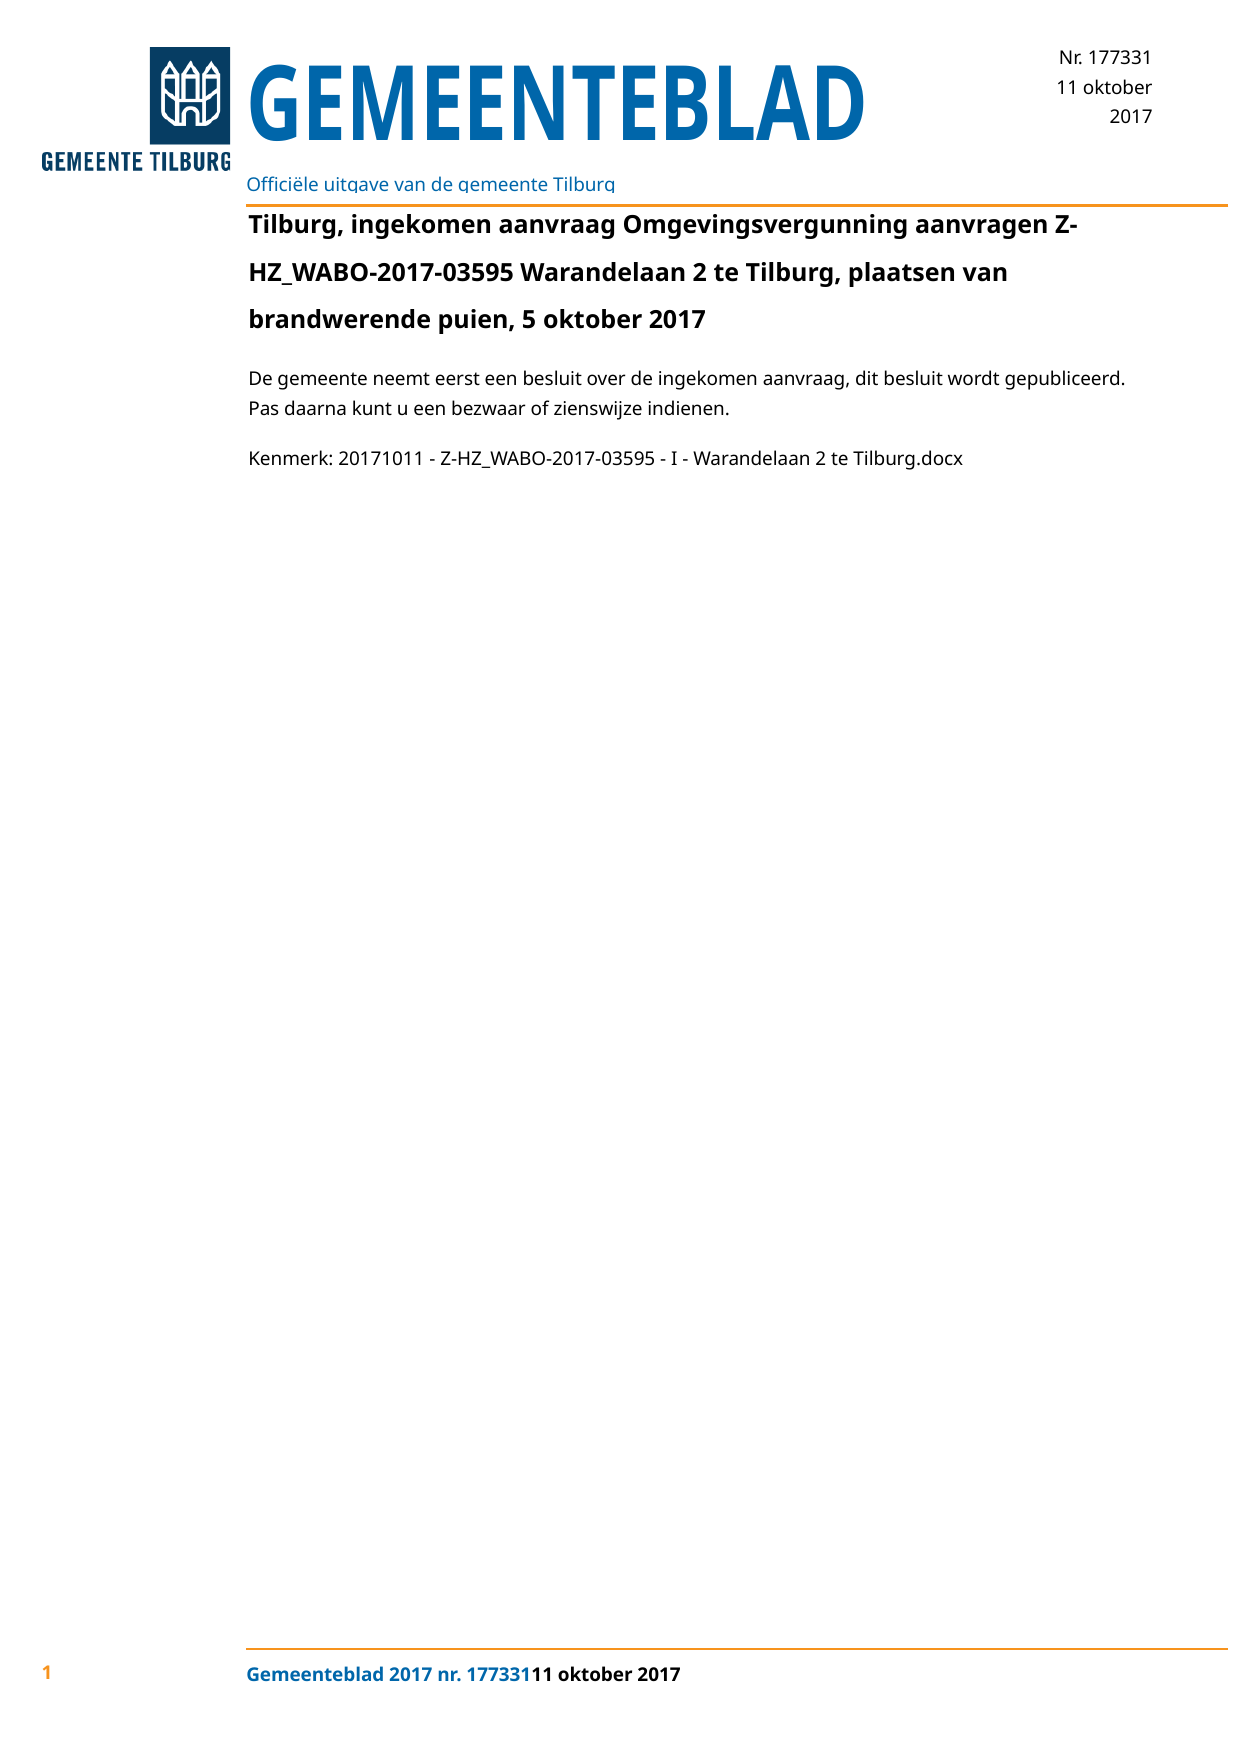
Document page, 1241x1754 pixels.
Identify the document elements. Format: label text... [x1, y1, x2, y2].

picture [41, 47, 231, 172]
text Tilburg, ingekomen aanvraag Omgevingsvergunning aanvragen Z-HZ_WABO-2017-03595 Warandelaan 2 te Tilburg, plaatsen van brandwerende puien, 5 oktober 2017 [248, 207, 1152, 336]
text Kenmerk: 20171011 - Z-HZ_WABO-2017-03595 - I - Warandelaan 2 te Tilburg.docx [248, 446, 1152, 471]
text De gemeente neemt eerst een besluit over de ingekomen aanvraag, dit besluit wordt gepubliceerd. Pas daarna kunt u een bezwaar of zienswijze indienen. [248, 366, 1152, 421]
